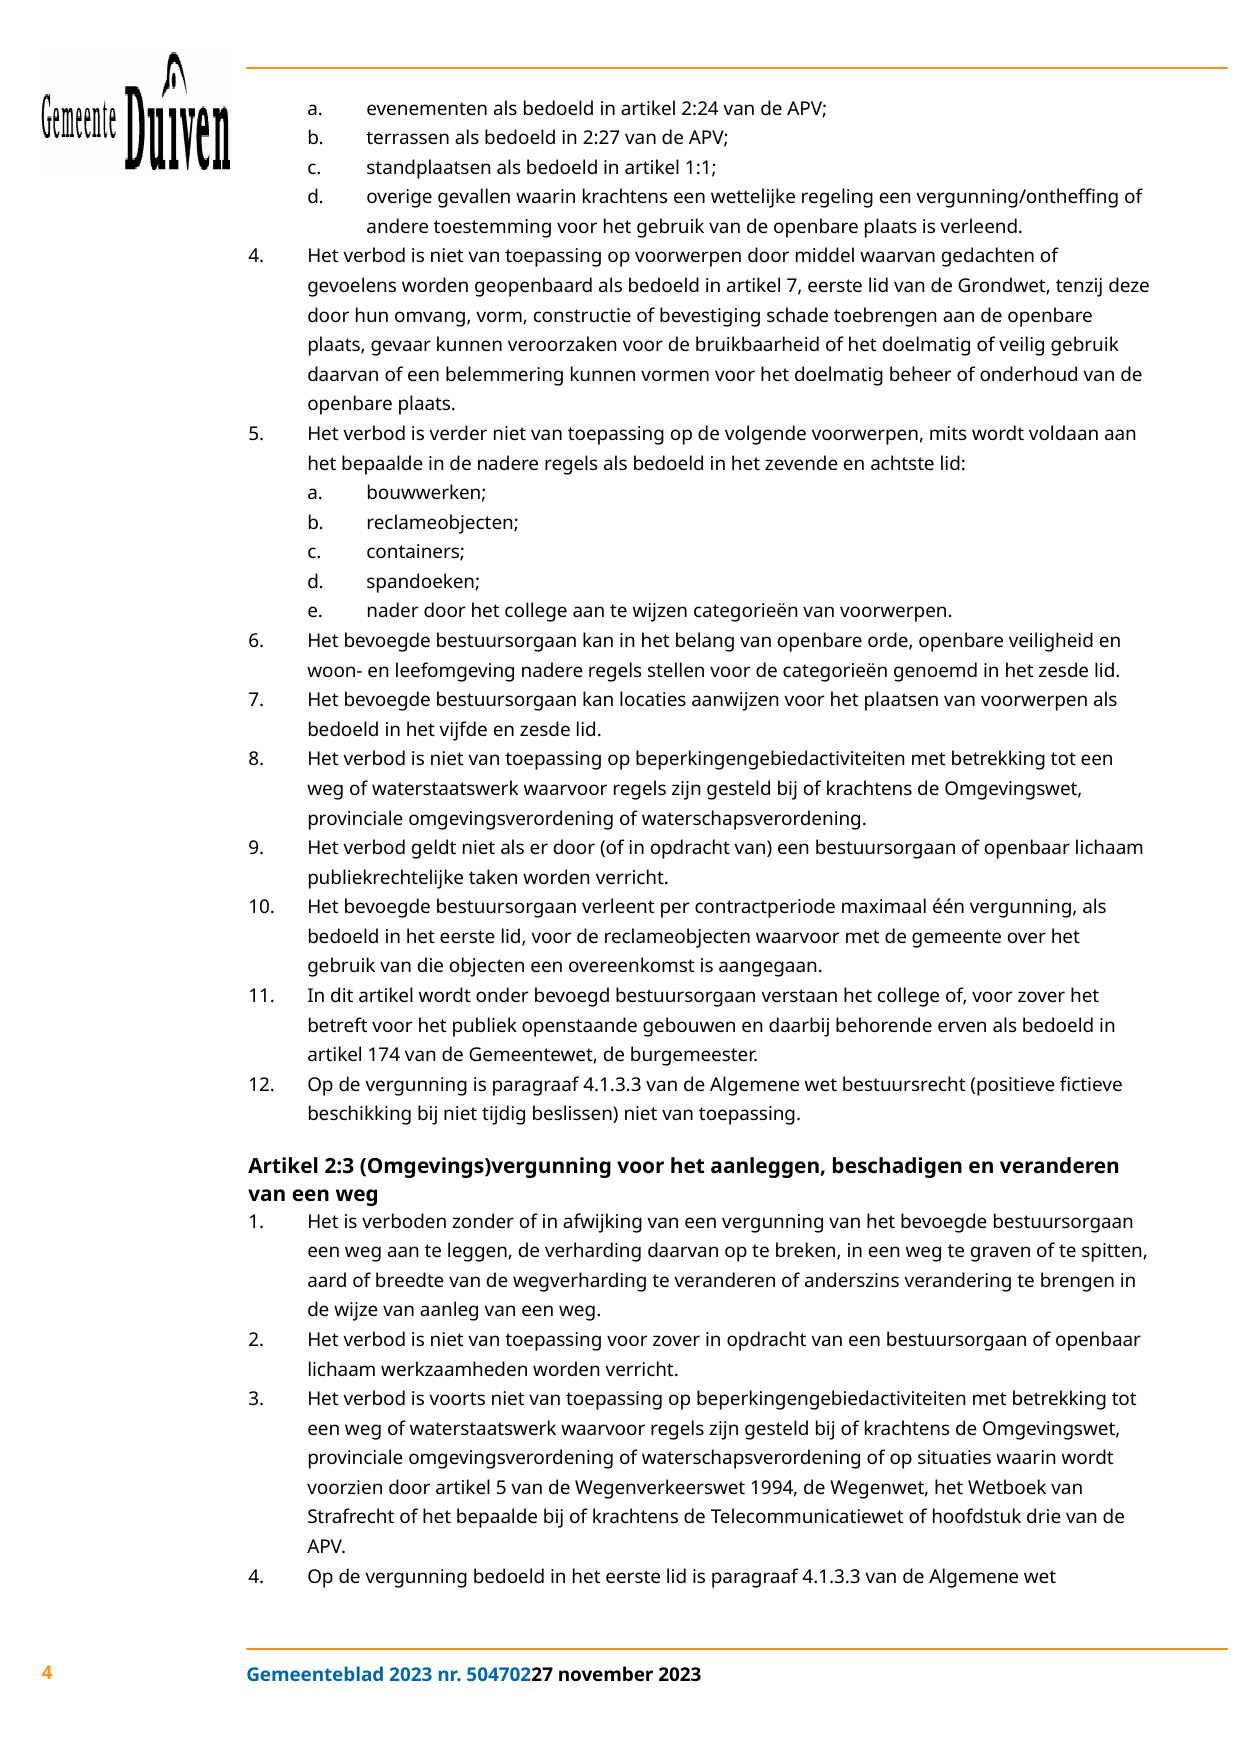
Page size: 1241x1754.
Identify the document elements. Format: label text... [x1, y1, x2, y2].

list Het verbod is niet van toepassing op beperkingengebiedactiviteiten met betrekking tot een weg of waterstaatswerk waarvoor regels zijn gesteld bij of krachtens de Omgevingswet, provinciale omgevingsverordening of waterschapsverordening. [248, 746, 1152, 831]
list Op de vergunning is paragraaf 4.1.3.3 van de Algemene wet bestuursrecht (positieve fictieve beschikking bij niet tijdig beslissen) niet van toepassing. [248, 1071, 1152, 1126]
list terrassen als bedoeld in 2:27 van de APV; [307, 124, 1152, 150]
list containers; [307, 538, 1152, 564]
list evenementen als bedoeld in artikel 2:24 van de APV; [307, 95, 1152, 121]
list Het bevoegde bestuursorgaan kan in het belang van openbare orde, openbare veiligheid en woon- en leefomgeving nadere regels stellen voor de categorieën genoemd in het zesde lid. [248, 627, 1152, 683]
list standplaatsen als bedoeld in artikel 1:1; [307, 154, 1152, 180]
list Het verbod is voorts niet van toepassing op beperkingengebiedactiviteiten met betrekking tot een weg of waterstaatswerk waarvoor regels zijn gesteld bij of krachtens de Omgevingswet, provinciale omgevingsverordening of waterschapsverordening of op situaties waarin wordt voorzien door artikel 5 van de Wegenverkeerswet 1994, de Wegenwet, het Wetboek van Strafrecht of het bepaalde bij of krachtens de Telecommunicatiewet of hoofdstuk drie van de APV. [248, 1385, 1152, 1559]
list In dit artikel wordt onder bevoegd bestuursorgaan verstaan het college of, voor zover het betreft voor het publiek openstaande gebouwen en daarbij behorende erven als bedoeld in artikel 174 van de Gemeentewet, de burgemeester. [248, 982, 1152, 1067]
list reclameobjecten; [307, 509, 1152, 535]
list Het verbod geldt niet als er door (of in opdracht van) een bestuursorgaan of openbaar lichaam publiekrechtelijke taken worden verricht. [248, 834, 1152, 890]
picture [41, 47, 231, 172]
list overige gevallen waarin krachtens een wettelijke regeling een vergunning/ontheffing of andere toestemming voor het gebruik van de openbare plaats is verleend. [307, 183, 1152, 239]
list Het verbod is niet van toepassing op voorwerpen door middel waarvan gedachten of gevoelens worden geopenbaard als bedoeld in artikel 7, eerste lid van de Grondwet, tenzij deze door hun omvang, vorm, constructie of bevestiging schade toebrengen aan de openbare plaats, gevaar kunnen veroorzaken voor de bruikbaarheid of het doelmatig of veilig gebruik daarvan of een belemmering kunnen vormen voor het doelmatig beheer of onderhoud van de openbare plaats. [248, 243, 1152, 416]
list Het is verboden zonder of in afwijking van een vergunning van het bevoegde bestuursorgaan een weg aan te leggen, de verharding daarvan op te breken, in een weg te graven of te spitten, aard of breedte van de wegverharding te veranderen of anderszins verandering te brengen in de wijze van aanleg van een weg. [248, 1208, 1152, 1322]
list Het verbod is niet van toepassing voor zover in opdracht van een bestuursorgaan of openbaar lichaam werkzaamheden worden verricht. [248, 1326, 1152, 1382]
list Het bevoegde bestuursorgaan verleent per contractperiode maximaal één vergunning, als bedoeld in het eerste lid, voor de reclameobjecten waarvoor met de gemeente over het gebruik van die objecten een overeenkomst is aangegaan. [248, 893, 1152, 978]
list bouwwerken; [307, 479, 1152, 505]
list Het bevoegde bestuursorgaan kan locaties aanwijzen voor het plaatsen van voorwerpen als bedoeld in het vijfde en zesde lid. [248, 686, 1152, 742]
list Het verbod is verder niet van toepassing op de volgende voorwerpen, mits wordt voldaan aan het bepaalde in de nadere regels als bedoeld in het zevende en achtste lid: [248, 420, 1152, 476]
list nader door het college aan te wijzen categorieën van voorwerpen. [307, 598, 1152, 623]
list spandoeken; [307, 568, 1152, 594]
text Artikel 2:3 (Omgevings)vergunning voor het aanleggen, beschadigen en veranderen van een weg [248, 1151, 1152, 1208]
list Op de vergunning bedoeld in het eerste lid is paragraaf 4.1.3.3 van de Algemene wet [248, 1563, 1152, 1589]
